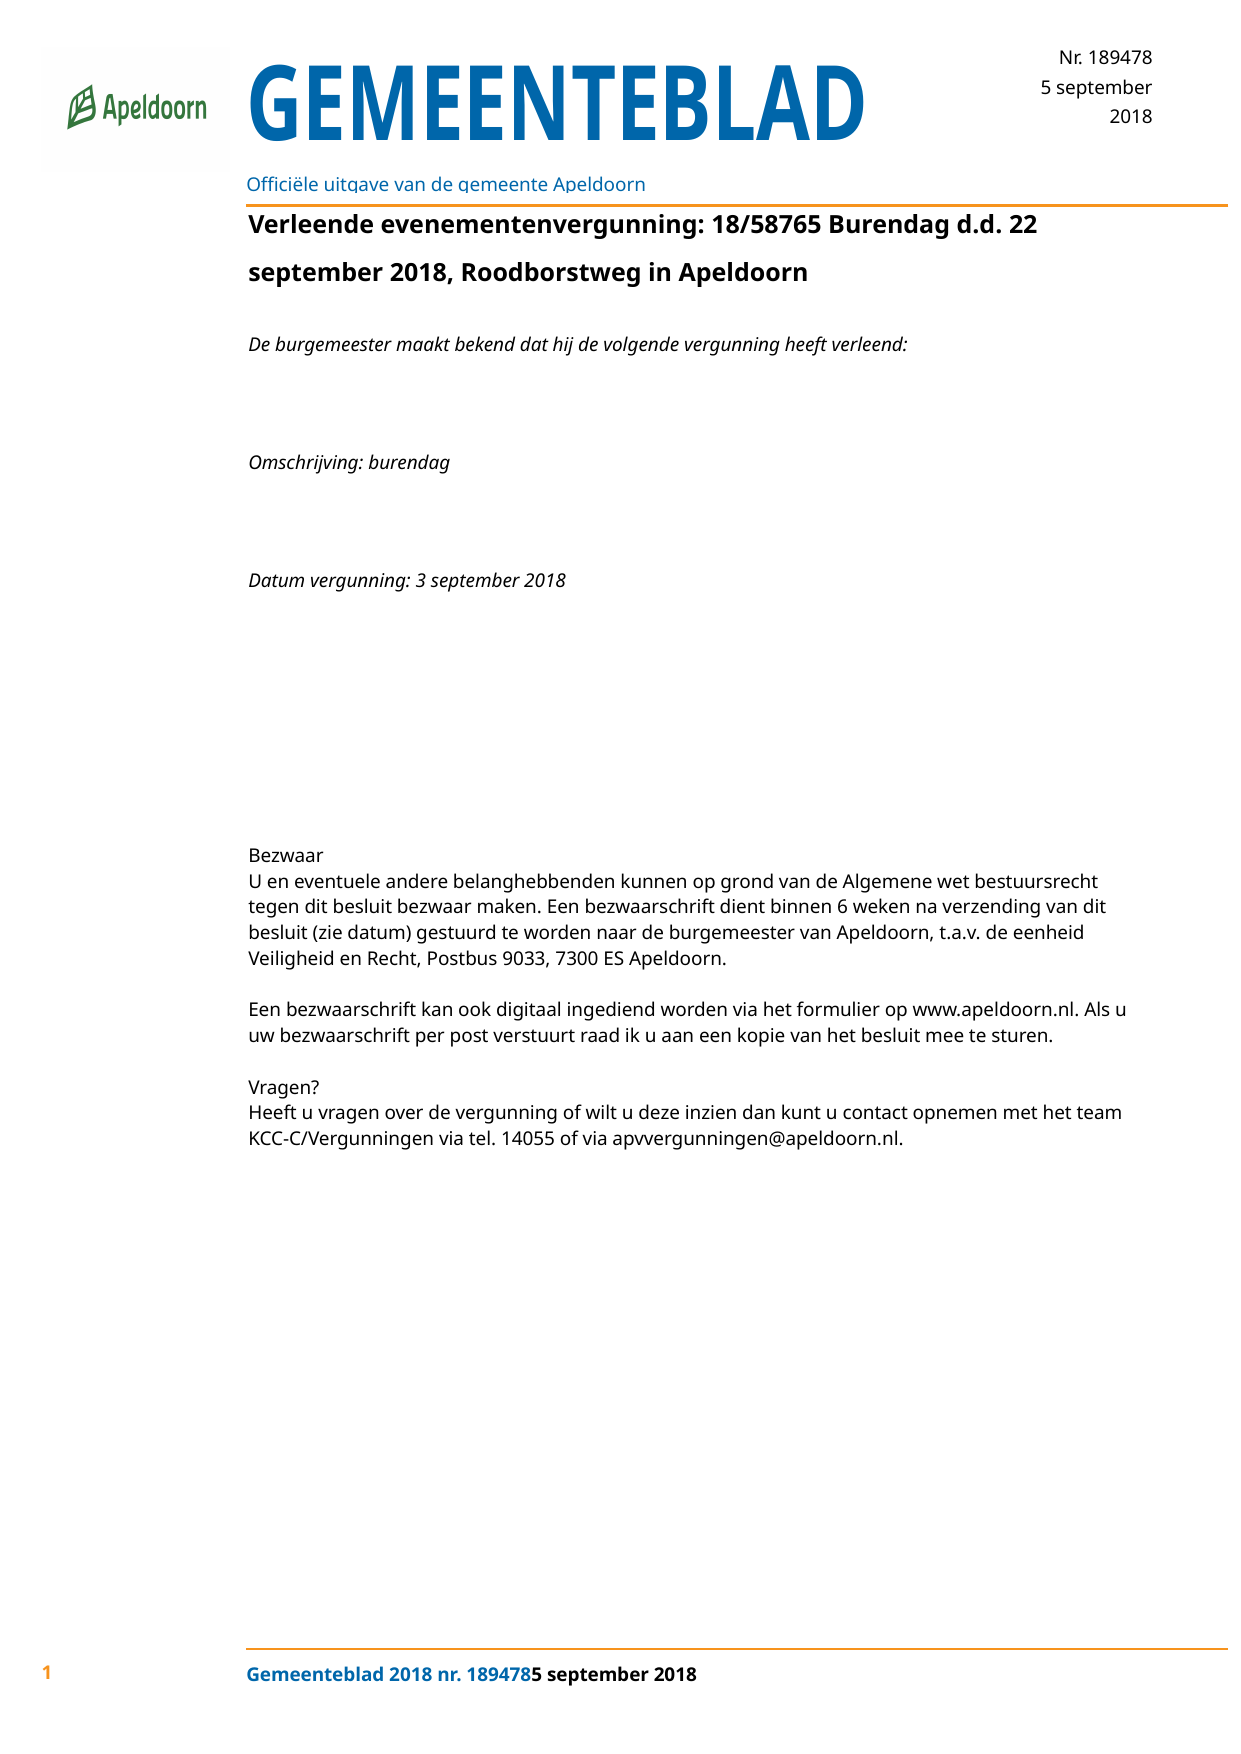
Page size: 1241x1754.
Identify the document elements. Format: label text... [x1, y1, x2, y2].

text De burgemeester maakt bekend dat hij de volgende vergunning heeft verleend: [248, 331, 1152, 357]
text Omschrijving: burendag [248, 449, 1152, 475]
text Een bezwaarschrift kan ook digitaal ingediend worden via het formulier op www.apeldoorn.nl. Als u uw bezwaarschrift per post verstuurt raad ik u aan een kopie van het besluit mee te sturen. [248, 997, 1152, 1048]
picture [41, 47, 231, 172]
text Bezwaar [248, 842, 1152, 868]
text U en eventuele andere belanghebbenden kunnen op grond van de Algemene wet bestuursrecht tegen dit besluit bezwaar maken. Een bezwaarschrift dient binnen 6 weken na verzending van dit besluit (zie datum) gestuurd te worden naar de burgemeester van Apeldoorn, t.a.v. de eenheid Veiligheid en Recht, Postbus 9033, 7300 ES Apeldoorn. [248, 868, 1152, 971]
text Heeft u vragen over de vergunning of wilt u deze inzien dan kunt u contact opnemen met het team KCC-C/Vergunningen via tel. 14055 of via apvvergunningen@apeldoorn.nl. [248, 1099, 1152, 1151]
text Datum vergunning: 3 september 2018 [248, 567, 1152, 593]
text Vragen? [248, 1074, 1152, 1099]
text Verleende evenementenvergunning: 18/58765 Burendag d.d. 22 september 2018, Roodborstweg in Apeldoorn [248, 207, 1152, 288]
